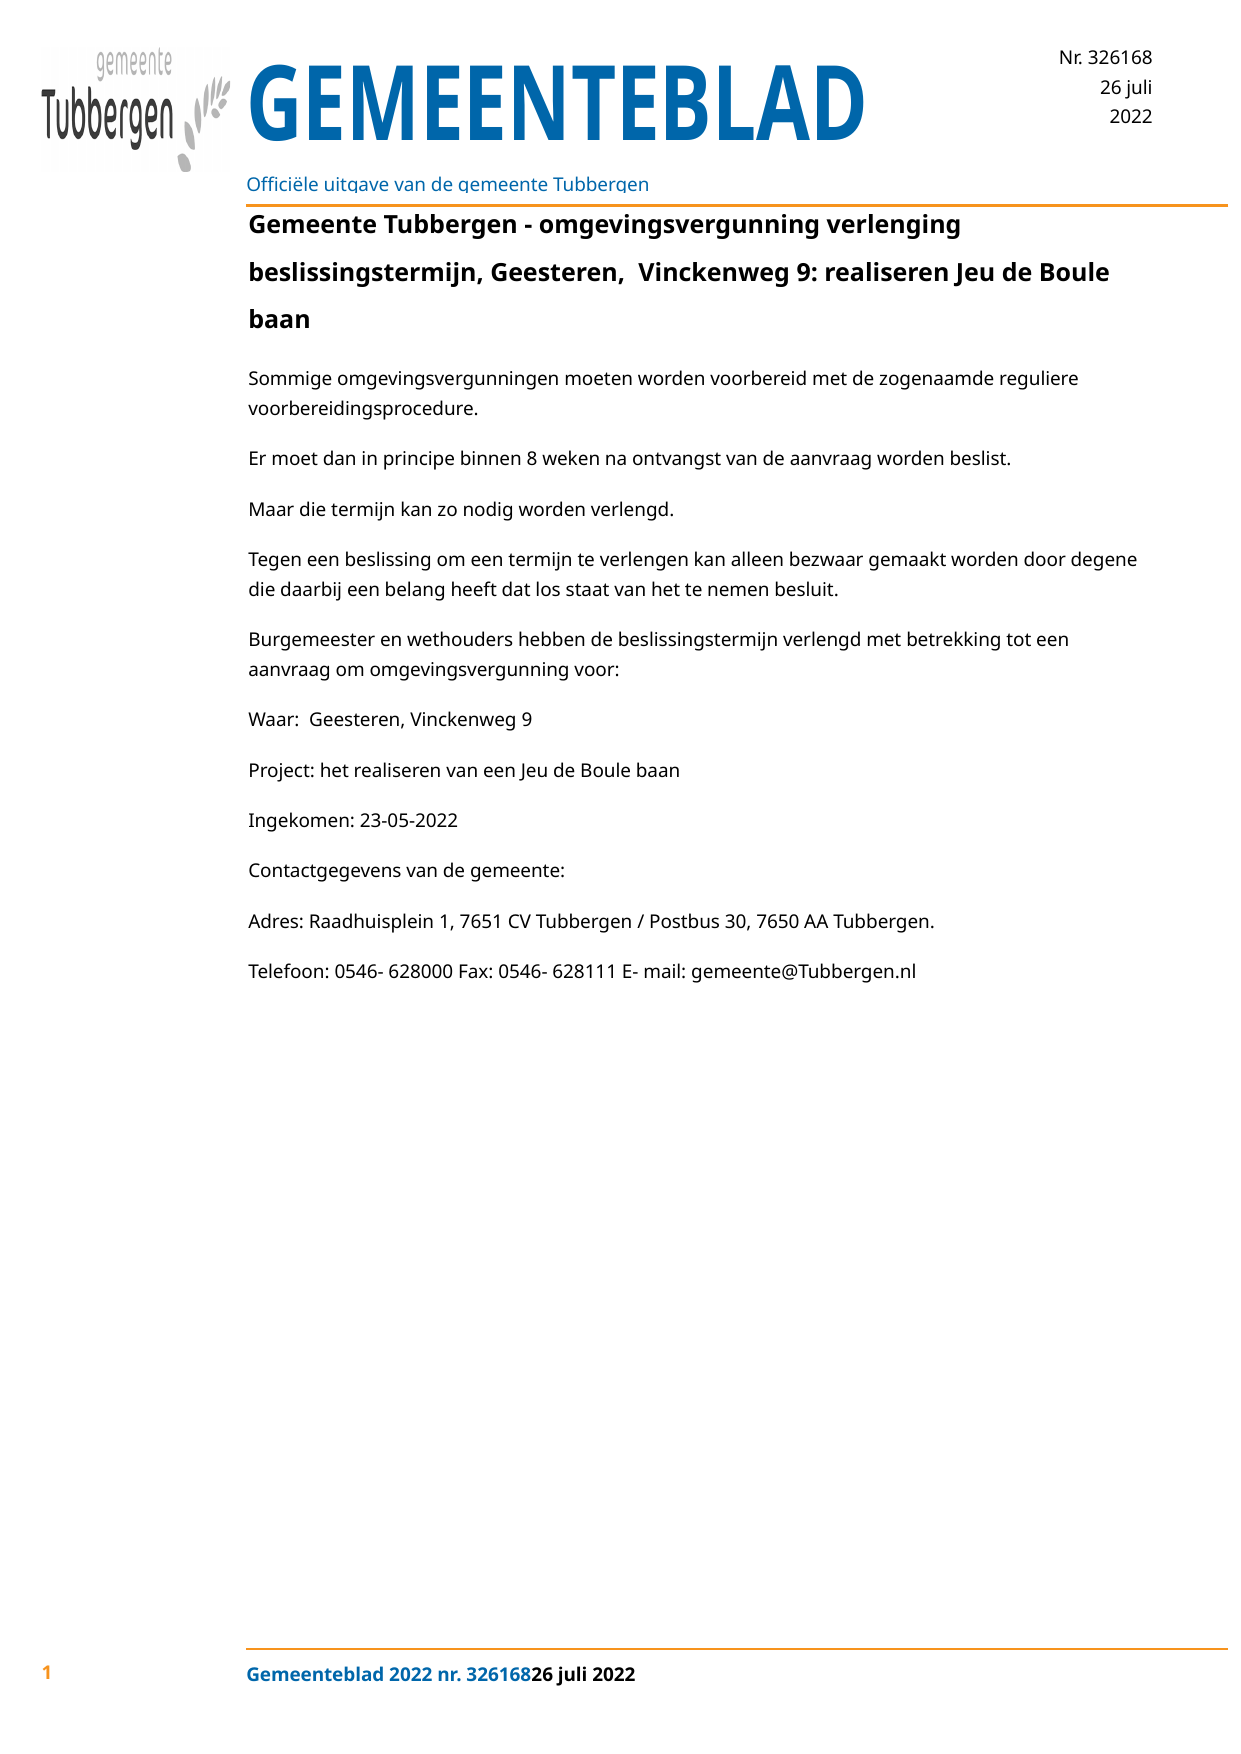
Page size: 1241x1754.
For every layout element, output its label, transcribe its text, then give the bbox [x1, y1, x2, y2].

text Project: het realiseren van een Jeu de Boule baan [248, 757, 1152, 782]
text Gemeente Tubbergen - omgevingsvergunning verlenging beslissingstermijn, Geesteren, Vinckenweg 9: realiseren Jeu de Boule baan [248, 207, 1152, 336]
text Waar: Geesteren, Vinckenweg 9 [248, 706, 1152, 732]
picture [41, 47, 231, 172]
text Adres: Raadhuisplein 1, 7651 CV Tubbergen / Postbus 30, 7650 AA Tubbergen. [248, 908, 1152, 934]
text Er moet dan in principe binnen 8 weken na ontvangst van de aanvraag worden beslist. [248, 446, 1152, 471]
text Contactgegevens van de gemeente: [248, 858, 1152, 883]
text Ingekomen: 23-05-2022 [248, 807, 1152, 833]
text Sommige omgevingsvergunningen moeten worden voorbereid met de zogenaamde reguliere voorbereidingsprocedure. [248, 366, 1152, 421]
text Maar die termijn kan zo nodig worden verlengd. [248, 496, 1152, 522]
text Telefoon: 0546- 628000 Fax: 0546- 628111 E- mail: gemeente@Tubbergen.nl [248, 958, 1152, 984]
text Burgemeester en wethouders hebben de beslissingstermijn verlengd met betrekking tot een aanvraag om omgevingsvergunning voor: [248, 626, 1152, 682]
text Tegen een beslissing om een termijn te verlengen kan alleen bezwaar gemaakt worden door degene die daarbij een belang heeft dat los staat van het te nemen besluit. [248, 546, 1152, 602]
